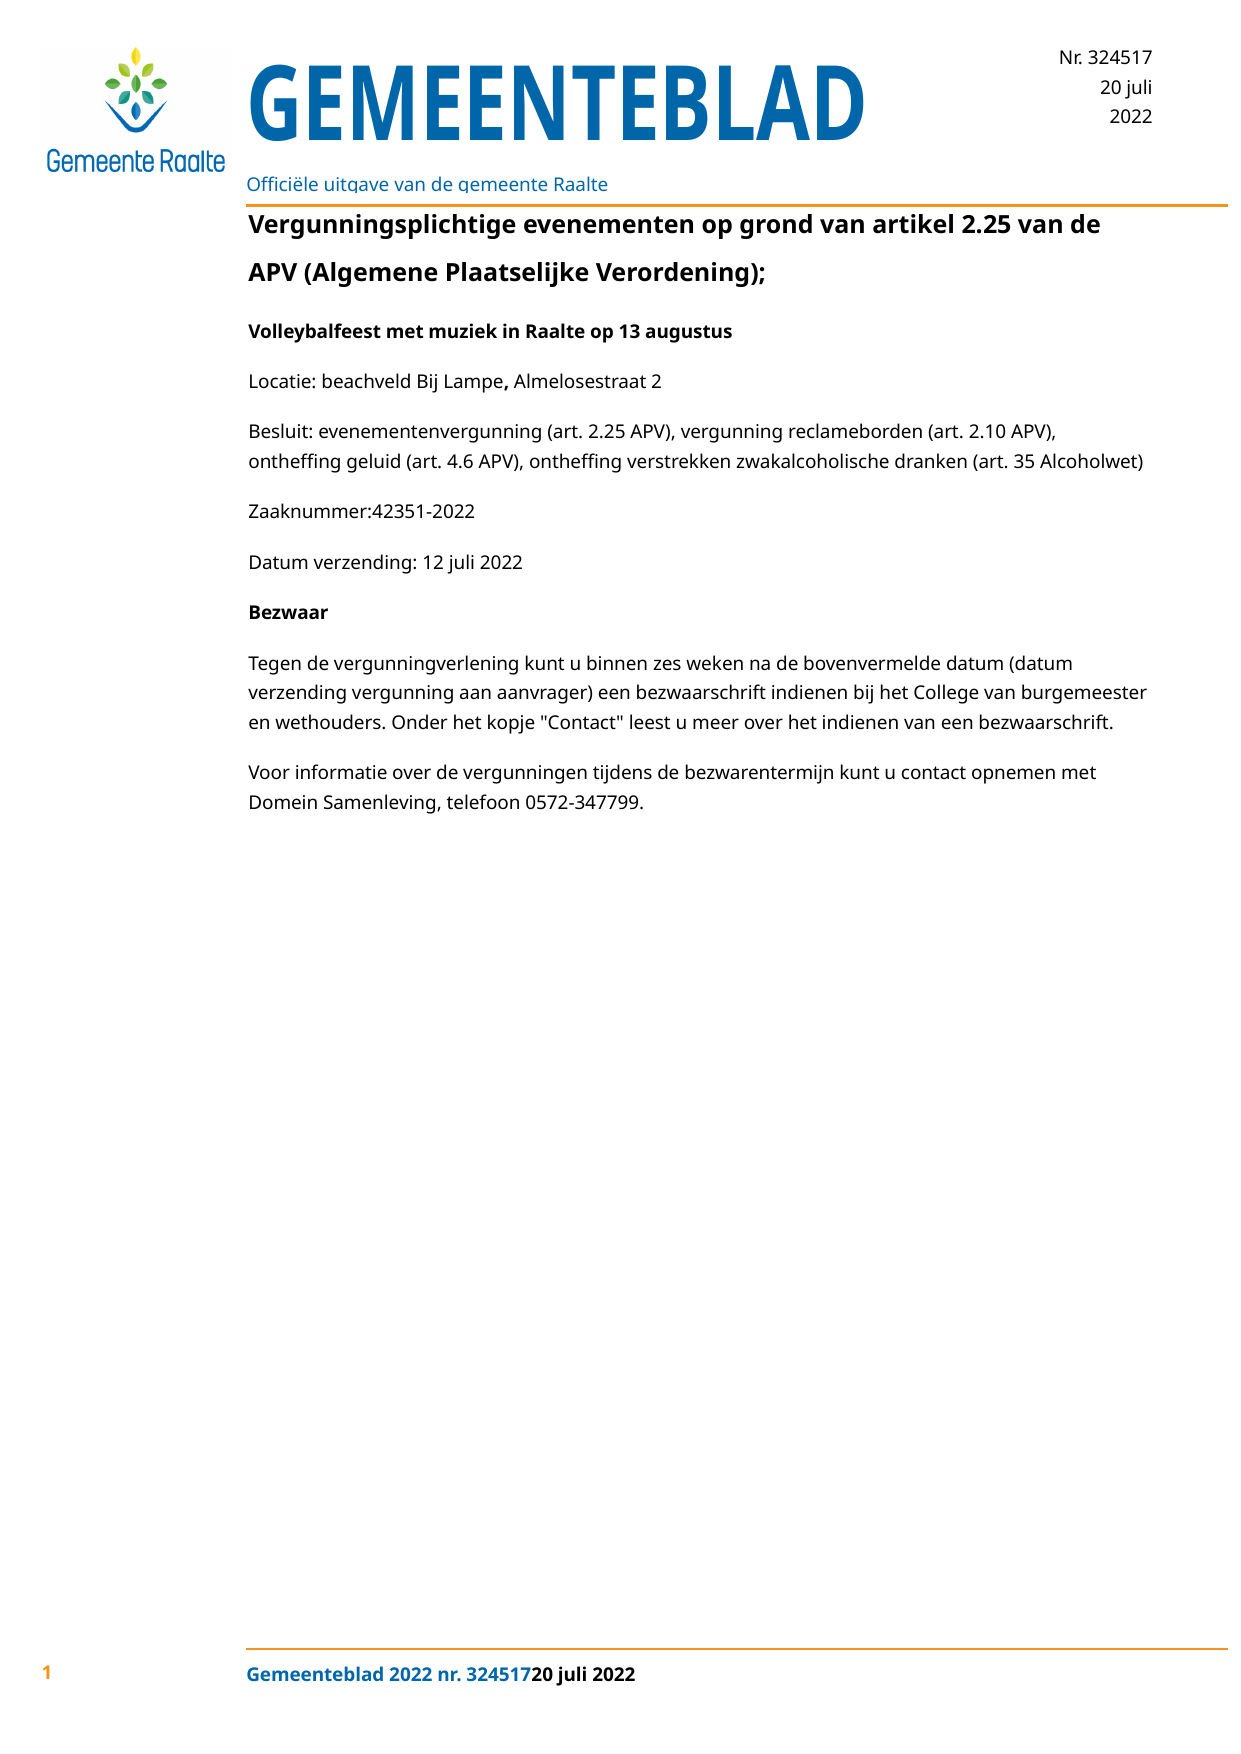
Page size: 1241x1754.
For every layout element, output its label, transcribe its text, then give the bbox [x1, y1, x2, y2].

text Datum verzending: 12 juli 2022 [248, 549, 1152, 575]
text Voor informatie over de vergunningen tijdens de bezwarentermijn kunt u contact opnemen met Domein Samenleving, telefoon 0572-347799. [248, 759, 1152, 815]
text Vergunningsplichtige evenementen op grond van artikel 2.25 van de APV (Algemene Plaatselijke Verordening); [248, 207, 1152, 288]
text Locatie: beachveld Bij Lampe, Almelosestraat 2 [248, 368, 1152, 394]
picture [41, 47, 231, 172]
text Tegen de vergunningverlening kunt u binnen zes weken na de bovenvermelde datum (datum verzending vergunning aan aanvrager) een bezwaarschrift indienen bij het College van burgemeester en wethouders. Onder het kopje "Contact" leest u meer over het indienen van een bezwaarschrift. [248, 650, 1152, 735]
text Zaaknummer:42351-2022 [248, 499, 1152, 524]
text Besluit: evenementenvergunning (art. 2.25 APV), vergunning reclameborden (art. 2.10 APV), ontheffing geluid (art. 4.6 APV), ontheffing verstrekken zwakalcoholische dranken (art. 35 Alcoholwet) [248, 419, 1152, 474]
text Volleybalfeest met muziek in Raalte op 13 augustus [248, 318, 1152, 344]
text Bezwaar [248, 599, 1152, 625]
